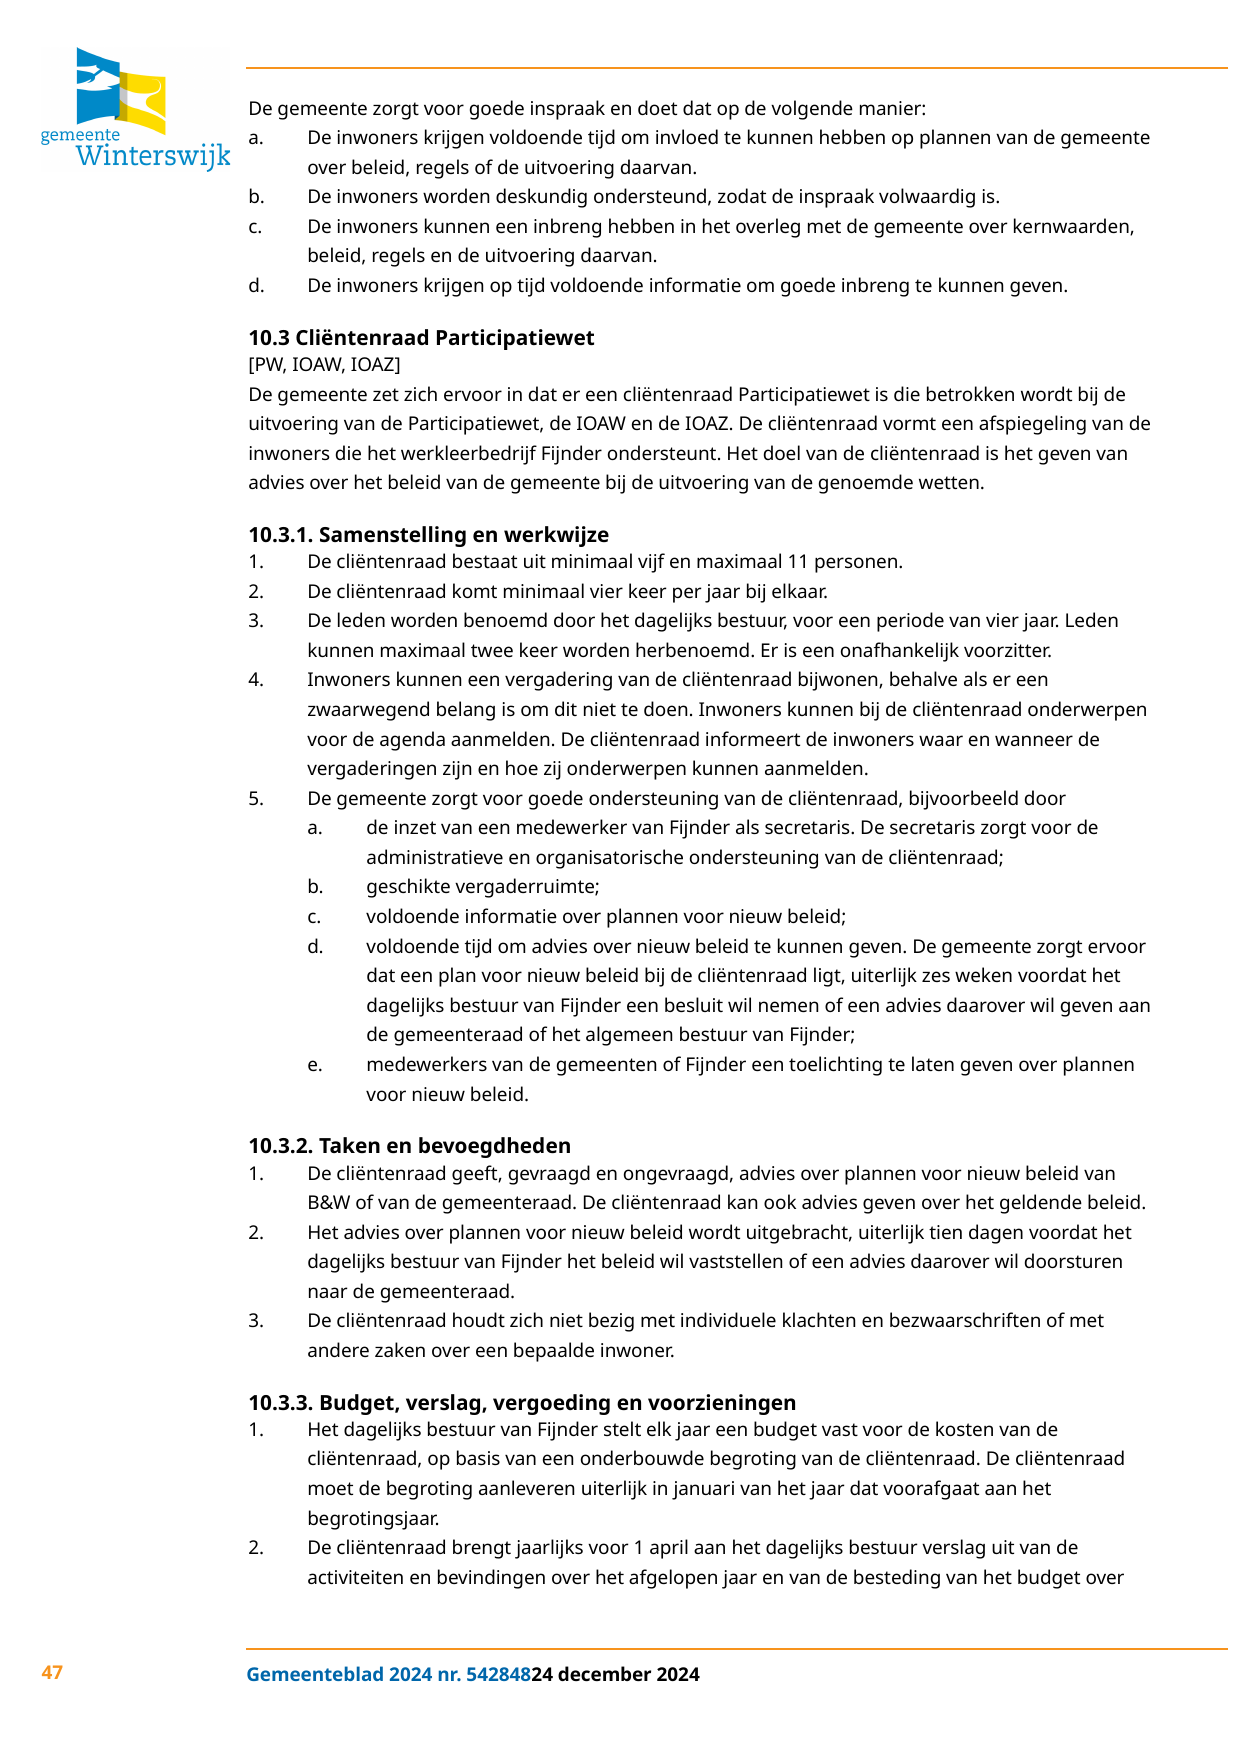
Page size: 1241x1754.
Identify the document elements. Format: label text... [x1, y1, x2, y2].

text [PW, IOAW, IOAZ] [248, 351, 1152, 377]
list De inwoners krijgen voldoende tijd om invloed te kunnen hebben op plannen van de gemeente over beleid, regels of de uitvoering daarvan. [248, 124, 1152, 180]
list De cliëntenraad houdt zich niet bezig met individuele klachten en bezwaarschriften of met andere zaken over een bepaalde inwoner. [248, 1308, 1152, 1363]
list De cliëntenraad geeft, gevraagd en ongevraagd, advies over plannen voor nieuw beleid van B&W of van de gemeenteraad. De cliëntenraad kan ook advies geven over het geldende beleid. [248, 1160, 1152, 1215]
picture [225, 153, 231, 162]
list voldoende tijd om advies over nieuw beleid te kunnen geven. De gemeente zorgt ervoor dat een plan voor nieuw beleid bij de cliëntenraad ligt, uiterlijk zes weken voordat het dagelijks bestuur van Fijnder een besluit wil nemen of een advies daarover wil geven aan de gemeenteraad of het algemeen bestuur van Fijnder; [307, 933, 1152, 1047]
list De cliëntenraad bestaat uit minimaal vijf en maximaal 11 personen. [248, 548, 1152, 574]
list Het advies over plannen voor nieuw beleid wordt uitgebracht, uiterlijk tien dagen voordat het dagelijks bestuur van Fijnder het beleid wil vaststellen of een advies daarover wil doorsturen naar de gemeenteraad. [248, 1219, 1152, 1304]
picture [41, 47, 231, 172]
text 10.3 Cliëntenraad Participatiewet [248, 323, 1152, 351]
list Het dagelijks bestuur van Fijnder stelt elk jaar een budget vast voor de kosten van de cliëntenraad, op basis van een onderbouwde begroting van de cliëntenraad. De cliëntenraad moet de begroting aanleveren uiterlijk in januari van het jaar dat voorafgaat aan het begrotingsjaar. [248, 1416, 1152, 1531]
list De inwoners kunnen een inbreng hebben in het overleg met de gemeente over kernwaarden, beleid, regels en de uitvoering daarvan. [248, 213, 1152, 268]
list Inwoners kunnen een vergadering van de cliëntenraad bijwonen, behalve als er een zwaarwegend belang is om dit niet te doen. Inwoners kunnen bij de cliëntenraad onderwerpen voor de agenda aanmelden. De cliëntenraad informeert de inwoners waar en wanneer de vergaderingen zijn en hoe zij onderwerpen kunnen aanmelden. [248, 667, 1152, 781]
list voldoende informatie over plannen voor nieuw beleid; [307, 903, 1152, 929]
text 10.3.2. Taken en bevoegdheden [248, 1131, 1152, 1160]
list De cliëntenraad komt minimaal vier keer per jaar bij elkaar. [248, 578, 1152, 604]
list De inwoners worden deskundig ondersteund, zodat de inspraak volwaardig is. [248, 183, 1152, 209]
list medewerkers van de gemeenten of Fijnder een toelichting te laten geven over plannen voor nieuw beleid. [307, 1051, 1152, 1107]
text 10.3.1. Samenstelling en werkwijze [248, 520, 1152, 548]
list De leden worden benoemd door het dagelijks bestuur, voor een periode van vier jaar. Leden kunnen maximaal twee keer worden herbenoemd. Er is een onafhankelijk voorzitter. [248, 607, 1152, 663]
text De gemeente zorgt voor goede inspraak en doet dat op de volgende manier: [248, 95, 1152, 121]
list geschikte vergaderruimte; [307, 874, 1152, 899]
list De inwoners krijgen op tijd voldoende informatie om goede inbreng te kunnen geven. [248, 272, 1152, 298]
text 10.3.3. Budget, verslag, vergoeding en voorzieningen [248, 1388, 1152, 1416]
list De gemeente zorgt voor goede ondersteuning van de cliëntenraad, bijvoorbeeld door [248, 785, 1152, 811]
list de inzet van een medewerker van Fijnder als secretaris. De secretaris zorgt voor de administratieve en organisatorische ondersteuning van de cliëntenraad; [307, 814, 1152, 870]
list De cliëntenraad brengt jaarlijks voor 1 april aan het dagelijks bestuur verslag uit van de activiteiten en bevindingen over het afgelopen jaar en van de besteding van het budget over [248, 1534, 1152, 1590]
text De gemeente zet zich ervoor in dat er een cliëntenraad Participatiewet is die betrokken wordt bij de uitvoering van de Participatiewet, de IOAW en de IOAZ. De cliëntenraad vormt een afspiegeling van de inwoners die het werkleerbedrijf Fijnder ondersteunt. Het doel van de cliëntenraad is het geven van advies over het beleid van de gemeente bij de uitvoering van de genoemde wetten. [248, 381, 1152, 495]
